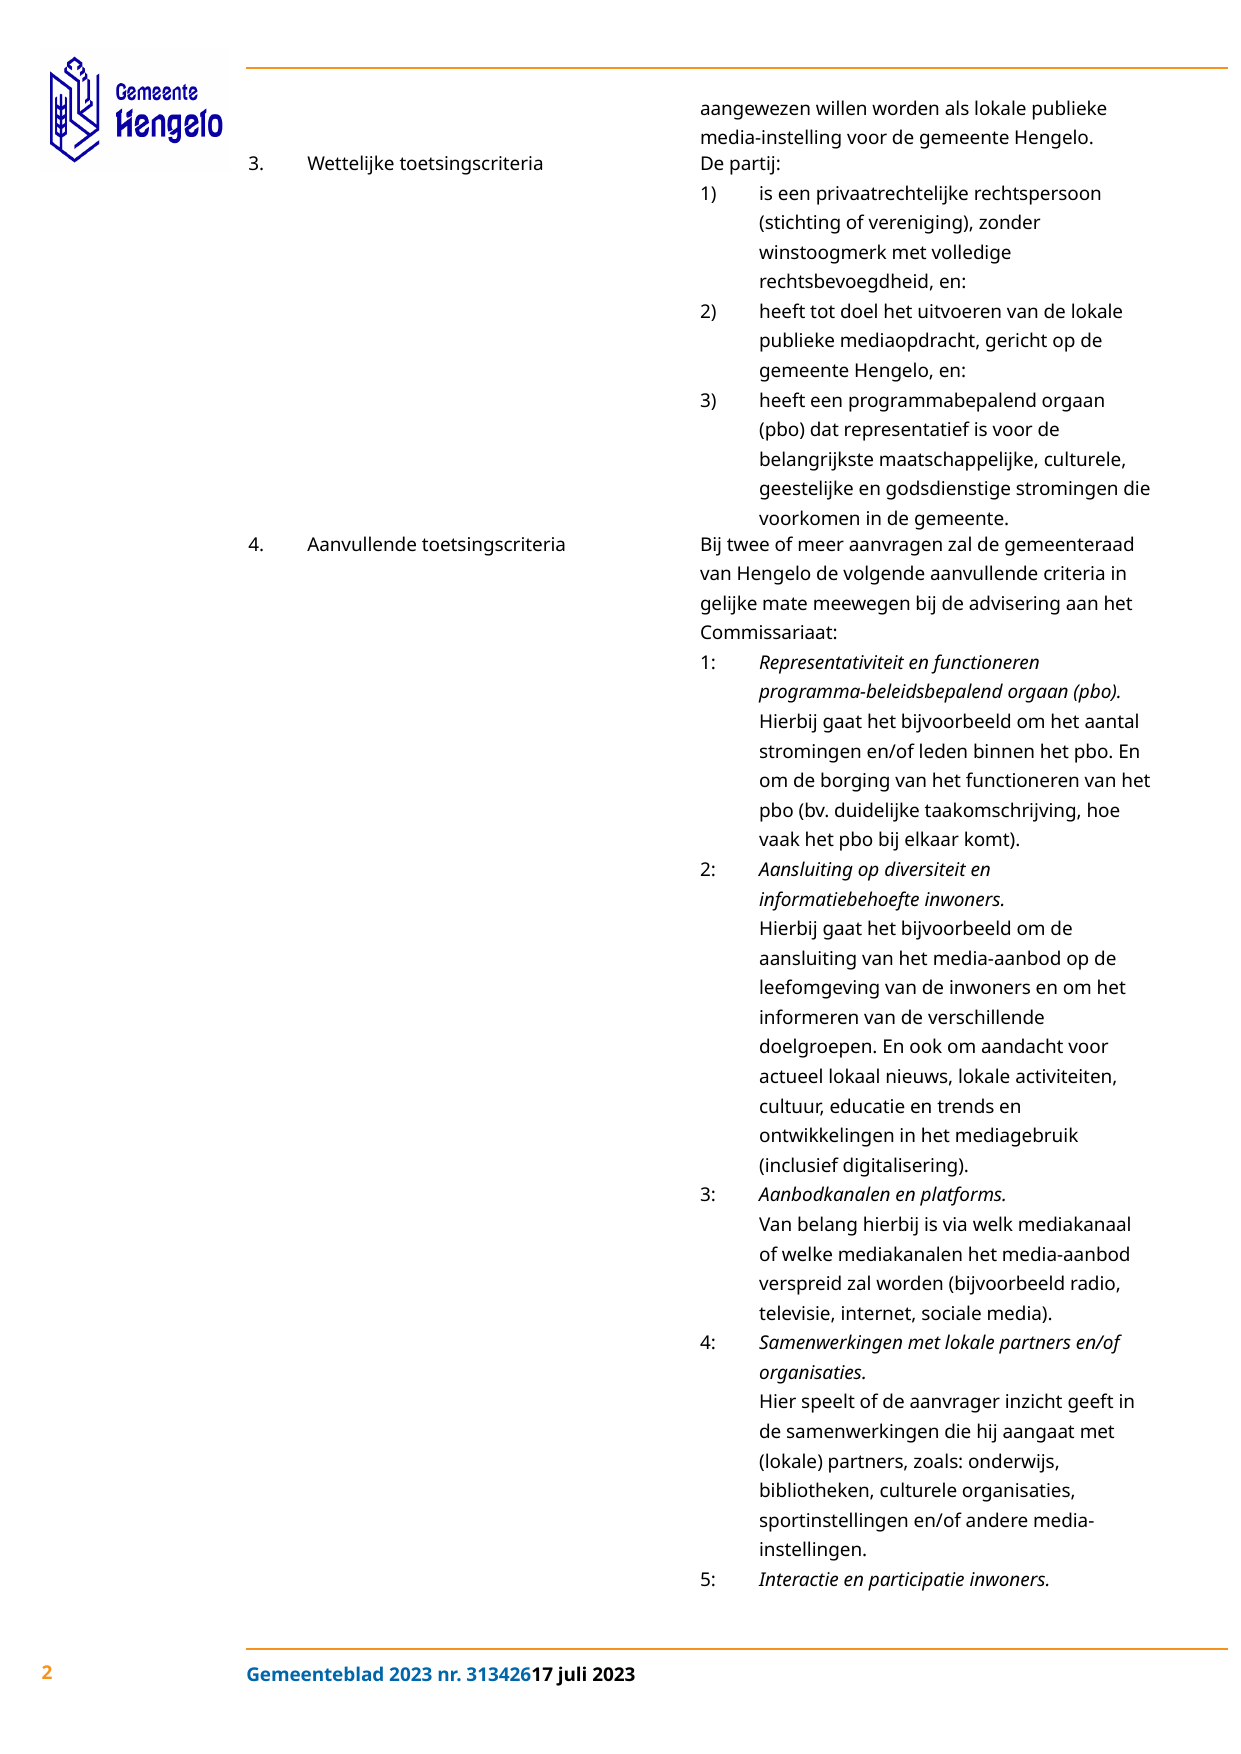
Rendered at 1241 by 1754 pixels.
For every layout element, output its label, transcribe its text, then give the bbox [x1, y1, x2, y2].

table_cell aangewezen willen worden als lokale publieke media-instelling voor de gemeente Hengelo. [700, 95, 1152, 150]
picture [41, 47, 231, 172]
table_cell Bij twee of meer aanvragen zal de gemeenteraad van Hengelo de volgende aanvullende criteria in gelijke mate meewegen bij de advisering aan het Commissariaat: Representativiteit en functioneren programma-beleidsbepalend orgaan (pbo). Hierbij gaat het bijvoorbeeld om het aantal stromingen en/of leden binnen het pbo. En om de borging van het functioneren van het pbo (bv. duidelijke taakomschrijving, hoe vaak het pbo bij elkaar komt). Aansluiting op diversiteit en informatiebehoefte inwoners. Hierbij gaat het bijvoorbeeld om de aansluiting van het media-aanbod op de leefomgeving van de inwoners en om het informeren van de verschillende doelgroepen. En ook om aandacht voor actueel lokaal nieuws, lokale activiteiten, cultuur, educatie en trends en ontwikkelingen in het mediagebruik (inclusief digitalisering). Aanbodkanalen en platforms. Van belang hierbij is via welk mediakanaal of welke mediakanalen het media-aanbod verspreid zal worden (bijvoorbeeld radio, televisie, internet, sociale media). Samenwerkingen met lokale partners en/of organisaties. Hier speelt of de aanvrager inzicht geeft in de samenwerkingen die hij aangaat met (lokale) partners, zoals: onderwijs, bibliotheken, culturele organisaties, sportinstellingen en/of andere media-instellingen. Interactie en participatie inwoners. [700, 531, 1152, 1592]
table_cell Wettelijke toetsingscriteria [248, 150, 700, 531]
table_cell De partij: is een privaatrechtelijke rechtspersoon (stichting of vereniging), zonder winstoogmerk met volledige rechtsbevoegdheid, en: heeft tot doel het uitvoeren van de lokale publieke mediaopdracht, gericht op de gemeente Hengelo, en: heeft een programmabepalend orgaan (pbo) dat representatief is voor de belangrijkste maatschappelijke, culturele, geestelijke en godsdienstige stromingen die voorkomen in de gemeente. [700, 150, 1152, 531]
table_cell [248, 95, 700, 150]
table_cell Aanvullende toetsingscriteria [248, 531, 700, 1592]
